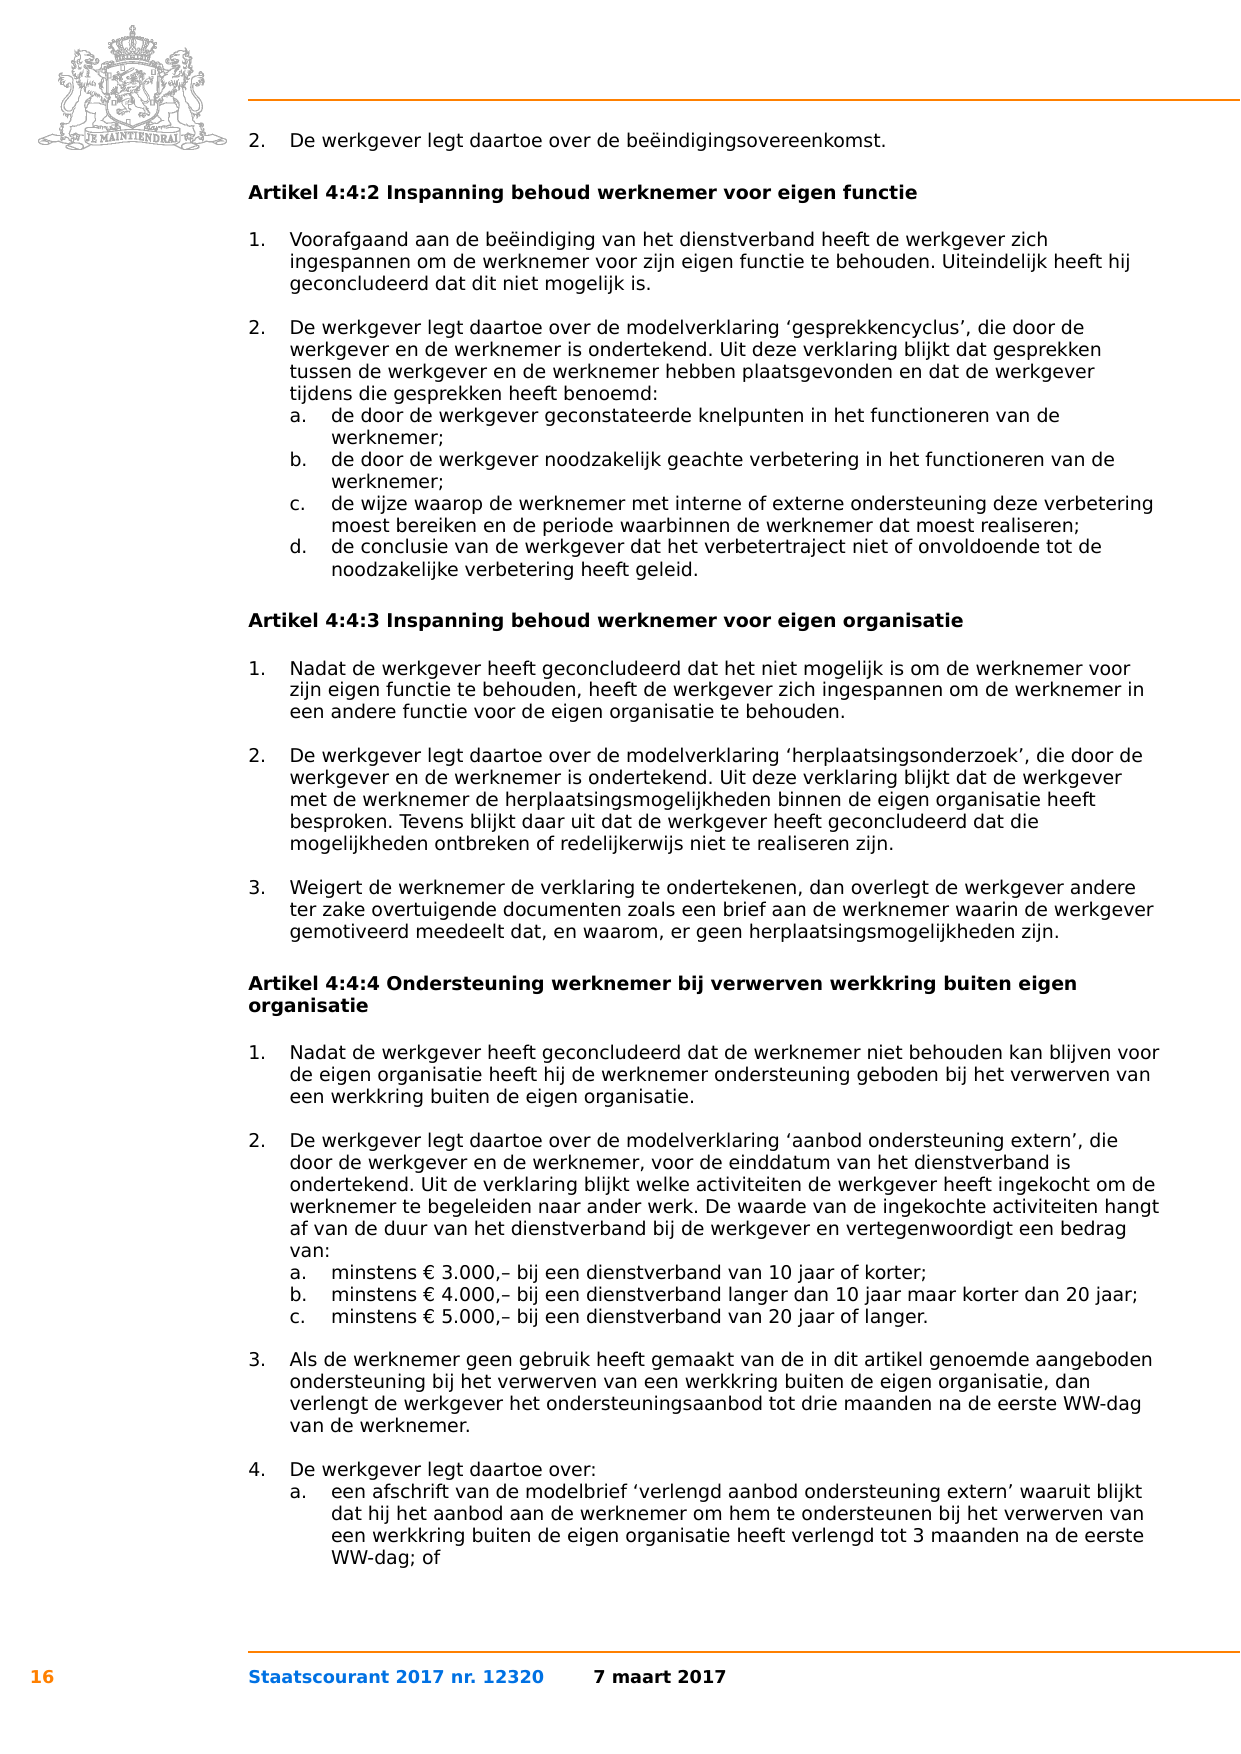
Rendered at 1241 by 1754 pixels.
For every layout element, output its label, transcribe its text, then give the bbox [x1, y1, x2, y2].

text 2. De werkgever legt daartoe over de beëindigingsovereenkomst. [248, 130, 1163, 152]
text d. de conclusie van de werkgever dat het verbetertraject niet of onvoldoende tot de noodzakelijke verbetering heeft geleid. [289, 536, 1163, 580]
text 2. De werkgever legt daartoe over de modelverklaring ‘aanbod ondersteuning extern’, die door de werkgever en de werknemer, voor de einddatum van het dienstverband is ondertekend. Uit de verklaring blijkt welke activiteiten de werkgever heeft ingekocht om de werknemer te begeleiden naar ander werk. De waarde van de ingekochte activiteiten hangt af van de duur van het dienstverband bij de werkgever en vertegenwoordigt een bedrag van: [248, 1130, 1163, 1262]
subtitle Artikel 4:4:2 Inspanning behoud werknemer voor eigen functie [248, 182, 1163, 204]
text 4. De werkgever legt daartoe over: [248, 1459, 1163, 1481]
text b. de door de werkgever noodzakelijk geachte verbetering in het functioneren van de werknemer; [289, 448, 1163, 492]
text b. minstens € 4.000,– bij een dienstverband langer dan 10 jaar maar korter dan 20 jaar; [289, 1283, 1163, 1306]
text a. een afschrift van de modelbrief ‘verlengd aanbod ondersteuning extern’ waaruit blijkt dat hij het aanbod aan de werknemer om hem te ondersteunen bij het verwerven van een werkkring buiten de eigen organisatie heeft verlengd tot 3 maanden na de eerste WW-dag; of [289, 1481, 1163, 1569]
text 2. De werkgever legt daartoe over de modelverklaring ‘gesprekkencyclus’, die door de werkgever en de werknemer is ondertekend. Uit deze verklaring blijkt dat gesprekken tussen de werkgever en de werknemer hebben plaatsgevonden en dat de werkgever tijdens die gesprekken heeft benoemd: [248, 317, 1163, 404]
text 3. Als de werknemer geen gebruik heeft gemaakt van de in dit artikel genoemde aangeboden ondersteuning bij het verwerven van een werkkring buiten de eigen organisatie, dan verlengt de werkgever het ondersteuningsaanbod tot drie maanden na de eerste WW-dag van de werknemer. [248, 1349, 1163, 1437]
text 1. Nadat de werkgever heeft geconcludeerd dat het niet mogelijk is om de werknemer voor zijn eigen functie te behouden, heeft de werkgever zich ingespannen om de werknemer in een andere functie voor de eigen organisatie te behouden. [248, 657, 1163, 723]
text 2. De werkgever legt daartoe over de modelverklaring ‘herplaatsingsonderzoek’, die door de werkgever en de werknemer is ondertekend. Uit deze verklaring blijkt dat de werkgever met de werknemer de herplaatsingsmogelijkheden binnen de eigen organisatie heeft besproken. Tevens blijkt daar uit dat de werkgever heeft geconcludeerd dat die mogelijkheden ontbreken of redelijkerwijs niet te realiseren zijn. [248, 745, 1163, 855]
text 1. Voorafgaand aan de beëindiging van het dienstverband heeft de werkgever zich ingespannen om de werknemer voor zijn eigen functie te behouden. Uiteindelijk heeft hij geconcludeerd dat dit niet mogelijk is. [248, 229, 1163, 295]
subtitle Artikel 4:4:4 Ondersteuning werknemer bij verwerven werkkring buiten eigen organisatie [248, 973, 1163, 1017]
text c. minstens € 5.000,– bij een dienstverband van 20 jaar of langer. [289, 1306, 1163, 1327]
text c. de wijze waarop de werknemer met interne of externe ondersteuning deze verbetering moest bereiken en de periode waarbinnen de werknemer dat moest realiseren; [289, 492, 1163, 536]
text 1. Nadat de werkgever heeft geconcludeerd dat de werknemer niet behouden kan blijven voor de eigen organisatie heeft hij de werknemer ondersteuning geboden bij het verwerven van een werkkring buiten de eigen organisatie. [248, 1042, 1163, 1108]
text a. minstens € 3.000,– bij een dienstverband van 10 jaar of korter; [289, 1262, 1163, 1283]
text a. de door de werkgever geconstateerde knelpunten in het functioneren van de werknemer; [289, 404, 1163, 448]
text 3. Weigert de werknemer de verklaring te ondertekenen, dan overlegt de werkgever andere ter zake overtuigende documenten zoals een brief aan de werknemer waarin de werkgever gemotiveerd meedeelt dat, en waarom, er geen herplaatsingsmogelijkheden zijn. [248, 877, 1163, 943]
subtitle Artikel 4:4:3 Inspanning behoud werknemer voor eigen organisatie [248, 610, 1163, 632]
picture [38, 25, 227, 150]
